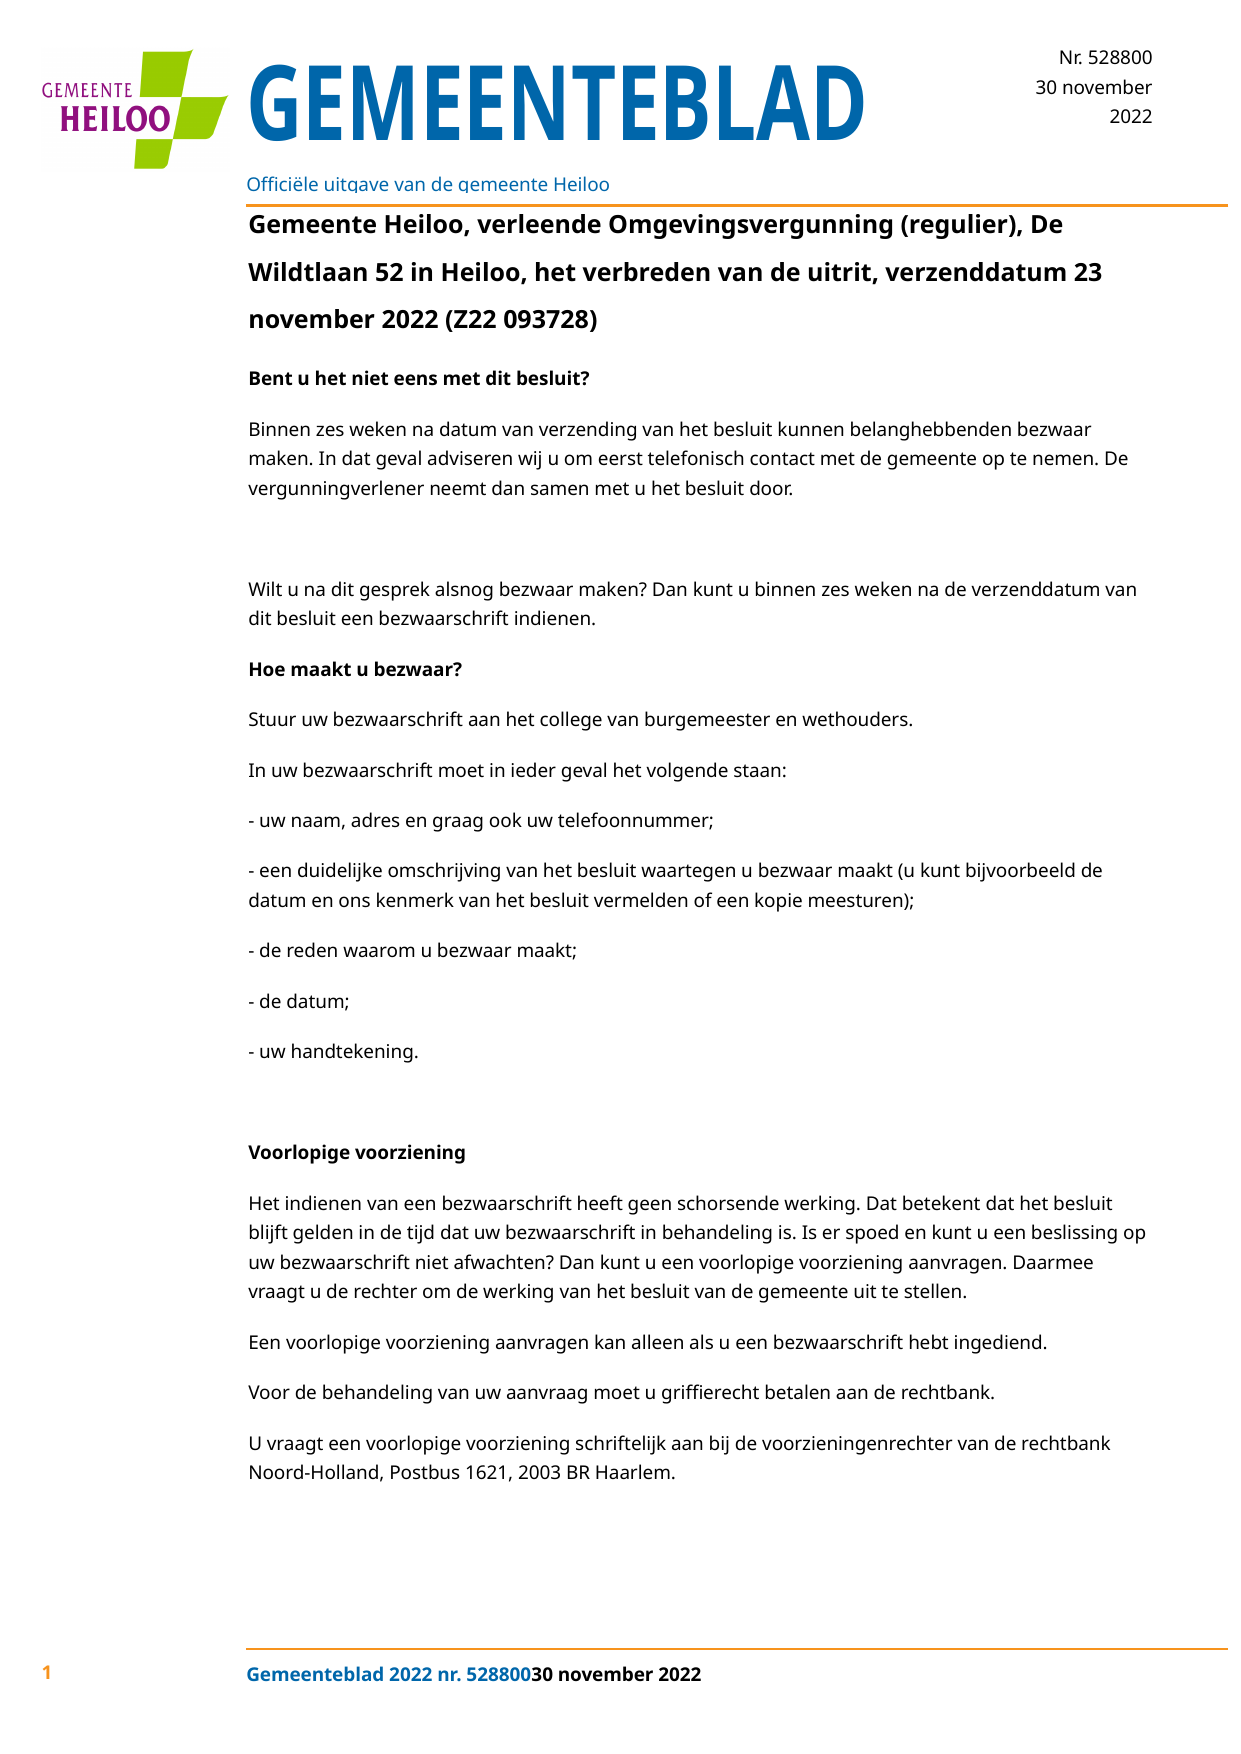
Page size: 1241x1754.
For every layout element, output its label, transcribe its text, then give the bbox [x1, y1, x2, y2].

text Gemeente Heiloo, verleende Omgevingsvergunning (regulier), De Wildtlaan 52 in Heiloo, het verbreden van de uitrit, verzenddatum 23 november 2022 (Z22 093728) [248, 207, 1152, 336]
text U vraagt een voorlopige voorziening schriftelijk aan bij de voorzieningenrechter van de rechtbank Noord-Holland, Postbus 1621, 2003 BR Haarlem. [248, 1430, 1152, 1485]
text Hoe maakt u bezwaar? [248, 656, 1152, 682]
text - een duidelijke omschrijving van het besluit waartegen u bezwaar maakt (u kunt bijvoorbeeld de datum en ons kenmerk van het besluit vermelden of een kopie meesturen); [248, 858, 1152, 913]
text - uw handtekening. [248, 1038, 1152, 1064]
text - de datum; [248, 988, 1152, 1014]
text Een voorlopige voorziening aanvragen kan alleen als u een bezwaarschrift hebt ingediend. [248, 1329, 1152, 1354]
text Bent u het niet eens met dit besluit? [248, 366, 1152, 391]
text In uw bezwaarschrift moet in ieder geval het volgende staan: [248, 757, 1152, 782]
text Voor de behandeling van uw aanvraag moet u griffierecht betalen aan de rechtbank. [248, 1379, 1152, 1405]
text - uw naam, adres en graag ook uw telefoonnummer; [248, 807, 1152, 833]
text Wilt u na dit gesprek alsnog bezwaar maken? Dan kunt u binnen zes weken na de verzenddatum van dit besluit een bezwaarschrift indienen. [248, 576, 1152, 631]
picture [41, 47, 231, 172]
text Het indienen van een bezwaarschrift heeft geen schorsende werking. Dat betekent dat het besluit blijft gelden in de tijd dat uw bezwaarschrift in behandeling is. Is er spoed en kunt u een beslissing op uw bezwaarschrift niet afwachten? Dan kunt u een voorlopige voorziening aanvragen. Daarmee vraagt u de rechter om de werking van het besluit van de gemeente uit te stellen. [248, 1190, 1152, 1304]
text - de reden waarom u bezwaar maakt; [248, 938, 1152, 963]
text Binnen zes weken na datum van verzending van het besluit kunnen belanghebbenden bezwaar maken. In dat geval adviseren wij u om eerst telefonisch contact met de gemeente op te nemen. De vergunningverlener neemt dan samen met u het besluit door. [248, 416, 1152, 501]
text Stuur uw bezwaarschrift aan het college van burgemeester en wethouders. [248, 706, 1152, 732]
text Voorlopige voorziening [248, 1139, 1152, 1165]
